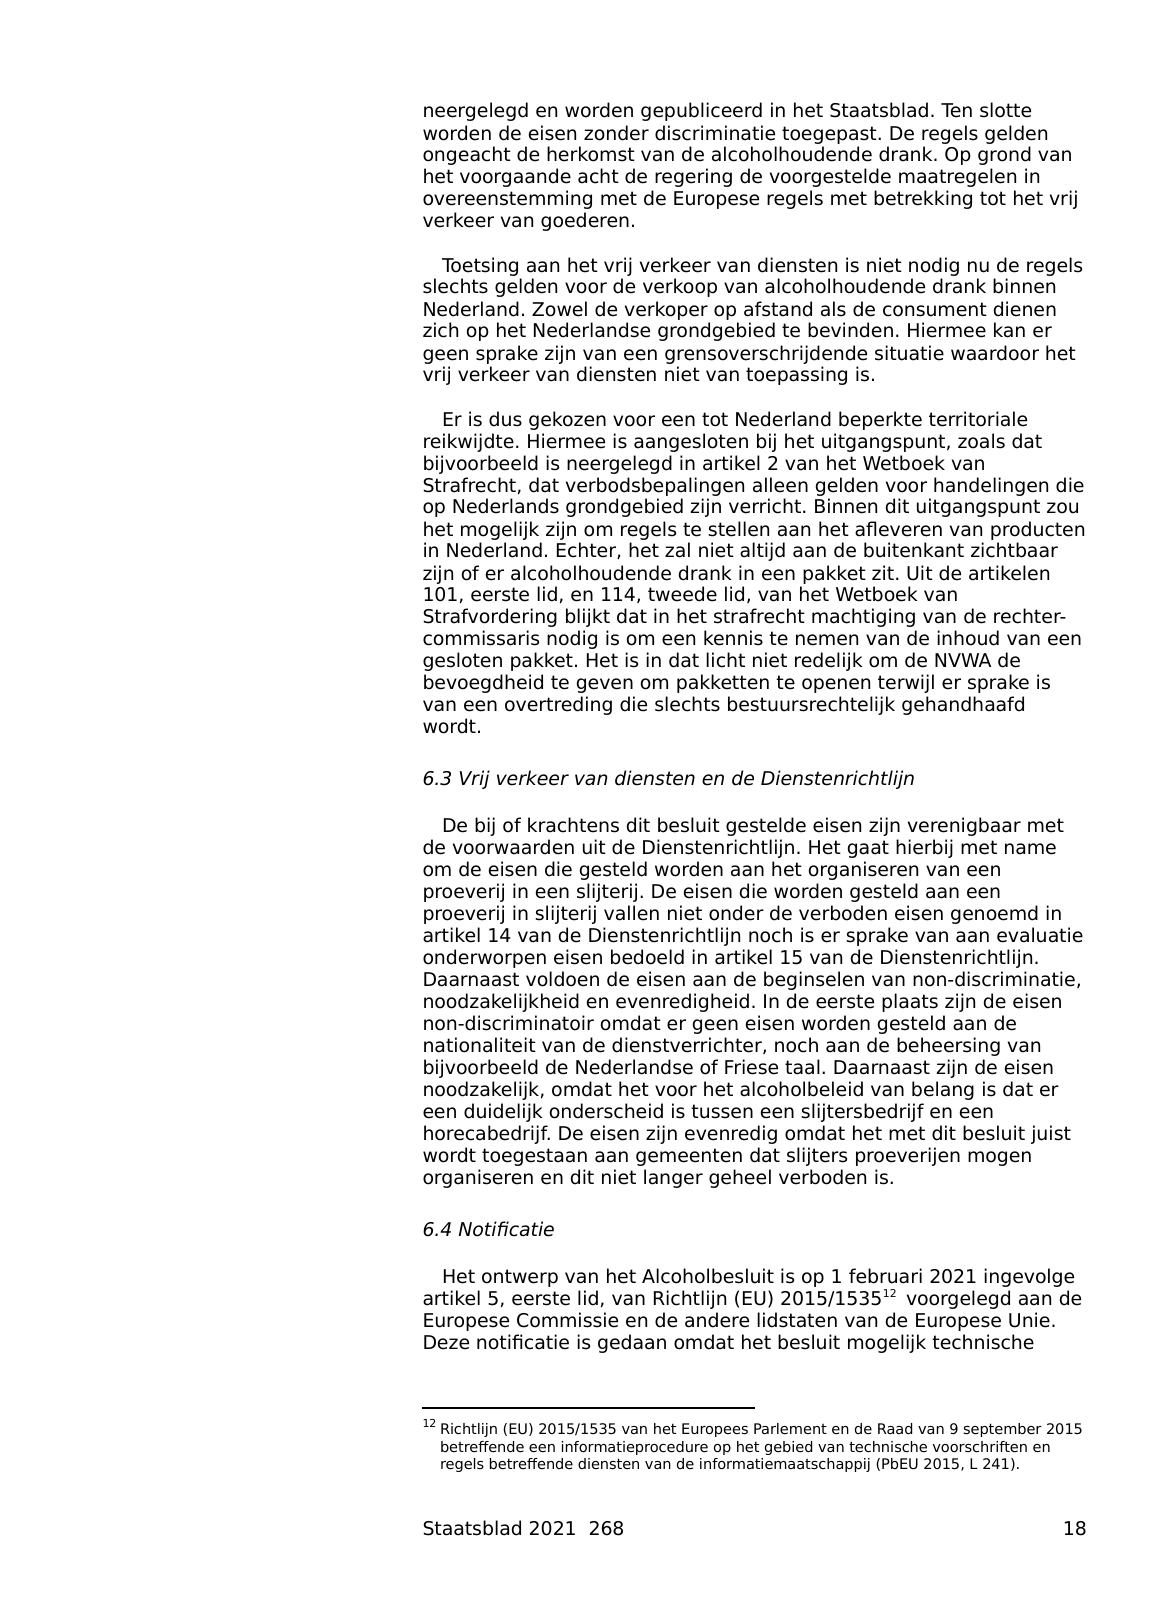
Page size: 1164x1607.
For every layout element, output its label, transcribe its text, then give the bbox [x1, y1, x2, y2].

text neergelegd en worden gepubliceerd in het Staatsblad. Ten slotte worden de eisen zonder discriminatie toegepast. De regels gelden ongeacht de herkomst van de alcoholhoudende drank. Op grond van het voorgaande acht de regering de voorgestelde maatregelen in overeenstemming met de Europese regels met betrekking tot het vrij verkeer van goederen. [422, 100, 1087, 232]
text Het ontwerp van het Alcoholbesluit is op 1 februari 2021 ingevolge artikel 5, eerste lid, van Richtlijn (EU) 2015/1535 voorgelegd aan de Europese Commissie en de andere lidstaten van de Europese Unie. Deze notificatie is gedaan omdat het besluit mogelijk technische [422, 1266, 1087, 1354]
text Toetsing aan het vrij verkeer van diensten is niet nodig nu de regels slechts gelden voor de verkoop van alcoholhoudende drank binnen Nederland. Zowel de verkoper op afstand als de consument dienen zich op het Nederlandse grondgebied te bevinden. Hiermee kan er geen sprake zijn van een grensoverschrijdende situatie waardoor het vrij verkeer van diensten niet van toepassing is. [422, 254, 1087, 386]
text De bij of krachtens dit besluit gestelde eisen zijn verenigbaar met de voorwaarden uit de Dienstenrichtlijn. Het gaat hierbij met name om de eisen die gesteld worden aan het organiseren van een proeverij in een slijterij. De eisen die worden gesteld aan een proeverij in slijterij vallen niet onder de verboden eisen genoemd in artikel 14 van de Dienstenrichtlijn noch is er sprake van aan evaluatie onderworpen eisen bedoeld in artikel 15 van de Dienstenrichtlijn. Daarnaast voldoen de eisen aan de beginselen van non-discriminatie, noodzakelijkheid en evenredigheid. In de eerste plaats zijn de eisen non-discriminatoir omdat er geen eisen worden gesteld aan de nationaliteit van de dienstverrichter, noch aan de beheersing van bijvoorbeeld de Nederlandse of Friese taal. Daarnaast zijn de eisen noodzakelijk, omdat het voor het alcoholbeleid van belang is dat er een duidelijk onderscheid is tussen een slijtersbedrijf en een horecabedrijf. De eisen zijn evenredig omdat het met dit besluit juist wordt toegestaan aan gemeenten dat slijters proeverijen mogen organiseren en dit niet langer geheel verboden is. [422, 815, 1087, 1189]
text Richtlijn (EU) 2015/1535 van het Europees Parlement en de Raad van 9 september 2015 betreffende een informatieprocedure op het gebied van technische voorschriften en regels betreffende diensten van de informatiemaatschappij (PbEU 2015, L 241). [422, 1417, 1087, 1473]
text Er is dus gekozen voor een tot Nederland beperkte territoriale reikwijdte. Hiermee is aangesloten bij het uitgangspunt, zoals dat bijvoorbeeld is neergelegd in artikel 2 van het Wetboek van Strafrecht, dat verbodsbepalingen alleen gelden voor handelingen die op Nederlands grondgebied zijn verricht. Binnen dit uitgangspunt zou het mogelijk zijn om regels te stellen aan het afleveren van producten in Nederland. Echter, het zal niet altijd aan de buitenkant zichtbaar zijn of er alcoholhoudende drank in een pakket zit. Uit de artikelen 101, eerste lid, en 114, tweede lid, van het Wetboek van Strafvordering blijkt dat in het strafrecht machtiging van de rechter-commissaris nodig is om een kennis te nemen van de inhoud van een gesloten pakket. Het is in dat licht niet redelijk om de NVWA de bevoegdheid te geven om pakketten te openen terwijl er sprake is van een overtreding die slechts bestuursrechtelijk gehandhaafd wordt. [422, 408, 1087, 738]
subtitle 6.4 Notificatie [422, 1219, 1087, 1241]
subtitle 6.3 Vrij verkeer van diensten en de Dienstenrichtlijn [422, 768, 1087, 790]
